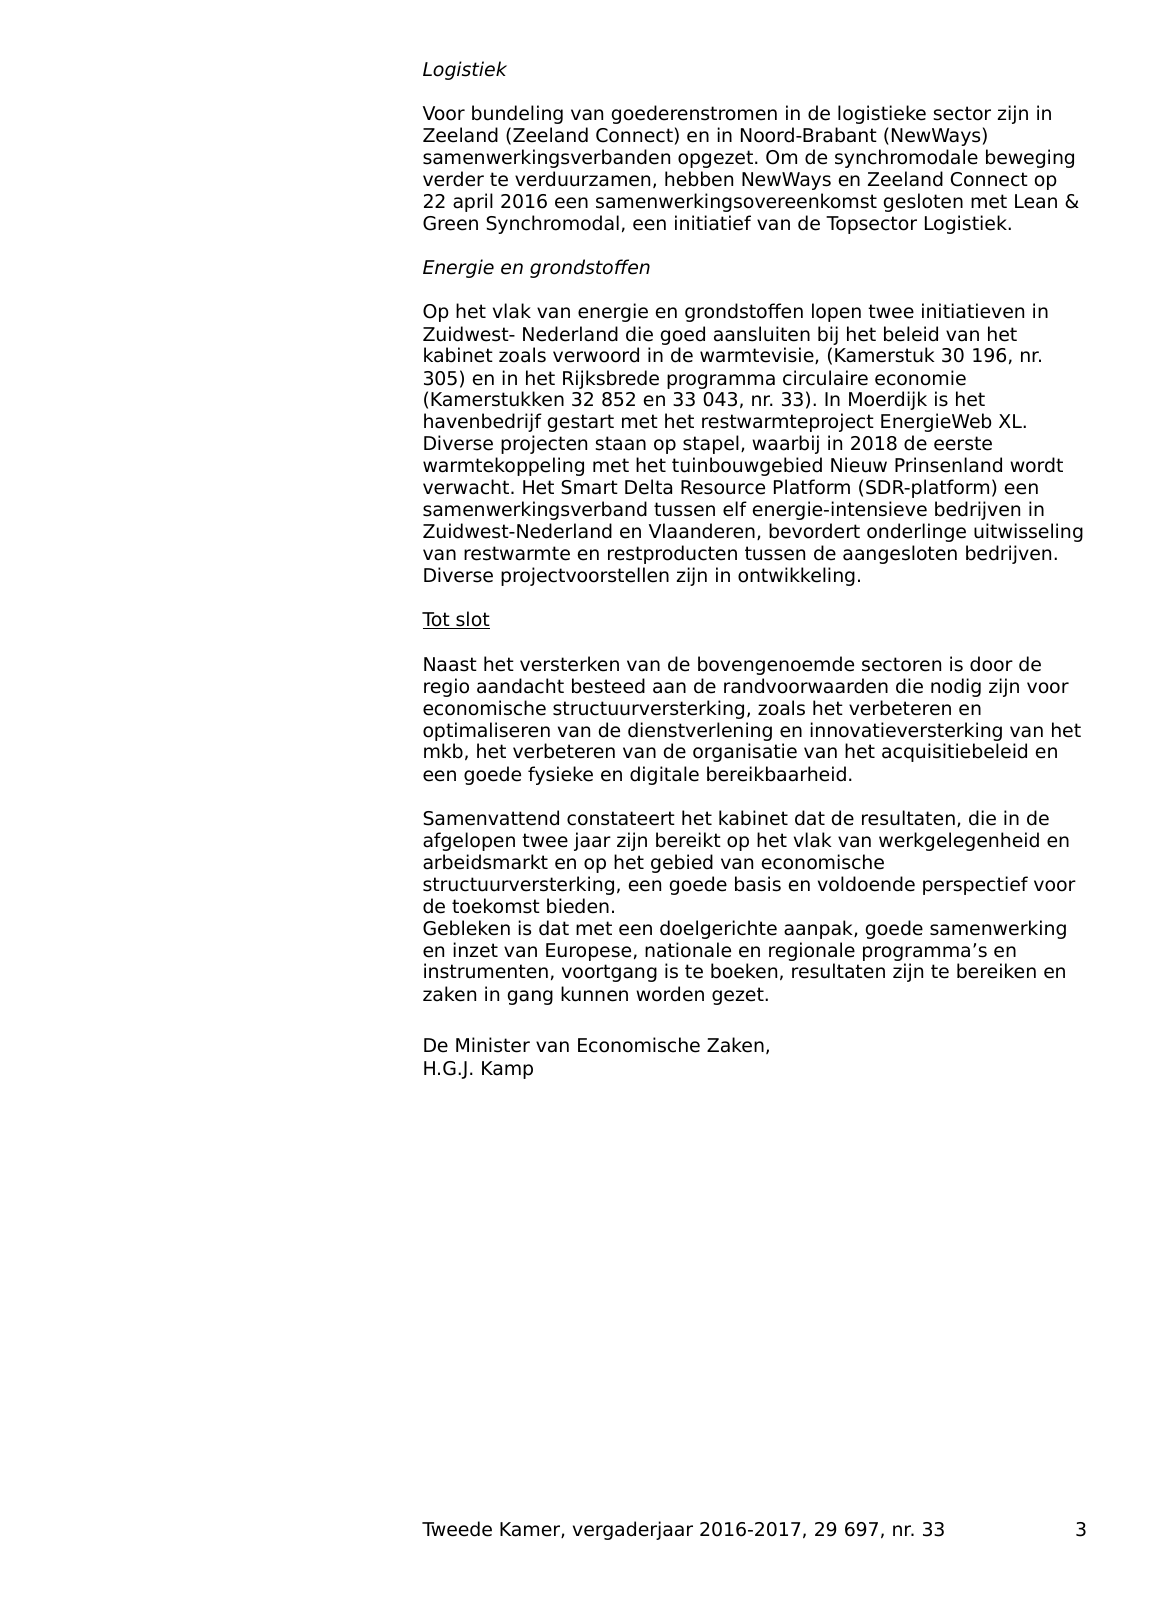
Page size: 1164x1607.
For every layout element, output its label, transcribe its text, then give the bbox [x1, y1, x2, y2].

subtitle Tot slot [422, 609, 1087, 631]
text Naast het versterken van de bovengenoemde sectoren is door de regio aandacht besteed aan de randvoorwaarden die nodig zijn voor economische structuurversterking, zoals het verbeteren en optimaliseren van de dienstverlening en innovatieversterking van het mkb, het verbeteren van de organisatie van het acquisitiebeleid en een goede fysieke en digitale bereikbaarheid. [422, 653, 1087, 785]
subtitle Energie en grondstoffen [422, 257, 1087, 279]
text Op het vlak van energie en grondstoffen lopen twee initiatieven in Zuidwest- Nederland die goed aansluiten bij het beleid van het kabinet zoals verwoord in de warmtevisie, (Kamerstuk 30 196, nr. 305) en in het Rijksbrede programma circulaire economie (Kamerstukken 32 852 en 33 043, nr. 33). In Moerdijk is het havenbedrijf gestart met het restwarmteproject EnergieWeb XL. Diverse projecten staan op stapel, waarbij in 2018 de eerste warmtekoppeling met het tuinbouwgebied Nieuw Prinsenland wordt verwacht. Het Smart Delta Resource Platform (SDR-platform) een samenwerkingsverband tussen elf energie-intensieve bedrijven in Zuidwest-Nederland en Vlaanderen, bevordert onderlinge uitwisseling van restwarmte en restproducten tussen de aangesloten bedrijven. Diverse projectvoorstellen zijn in ontwikkeling. [422, 301, 1087, 587]
text Voor bundeling van goederenstromen in de logistieke sector zijn in Zeeland (Zeeland Connect) en in Noord-Brabant (NewWays) samenwerkingsverbanden opgezet. Om de synchromodale beweging verder te verduurzamen, hebben NewWays en Zeeland Connect op 22 april 2016 een samenwerkingsovereenkomst gesloten met Lean & Green Synchromodal, een initiatief van de Topsector Logistiek. [422, 103, 1087, 235]
text Samenvattend constateert het kabinet dat de resultaten, die in de afgelopen twee jaar zijn bereikt op het vlak van werkgelegenheid en arbeidsmarkt en op het gebied van economische structuurversterking, een goede basis en voldoende perspectief voor de toekomst bieden. [422, 808, 1087, 917]
subtitle Logistiek [422, 59, 1087, 81]
text Gebleken is dat met een doelgerichte aanpak, goede samenwerking en inzet van Europese, nationale en regionale programma’s en instrumenten, voortgang is te boeken, resultaten zijn te bereiken en zaken in gang kunnen worden gezet. [422, 917, 1087, 1005]
text De Minister van Economische Zaken, H.G.J. Kamp [422, 1035, 1087, 1079]
